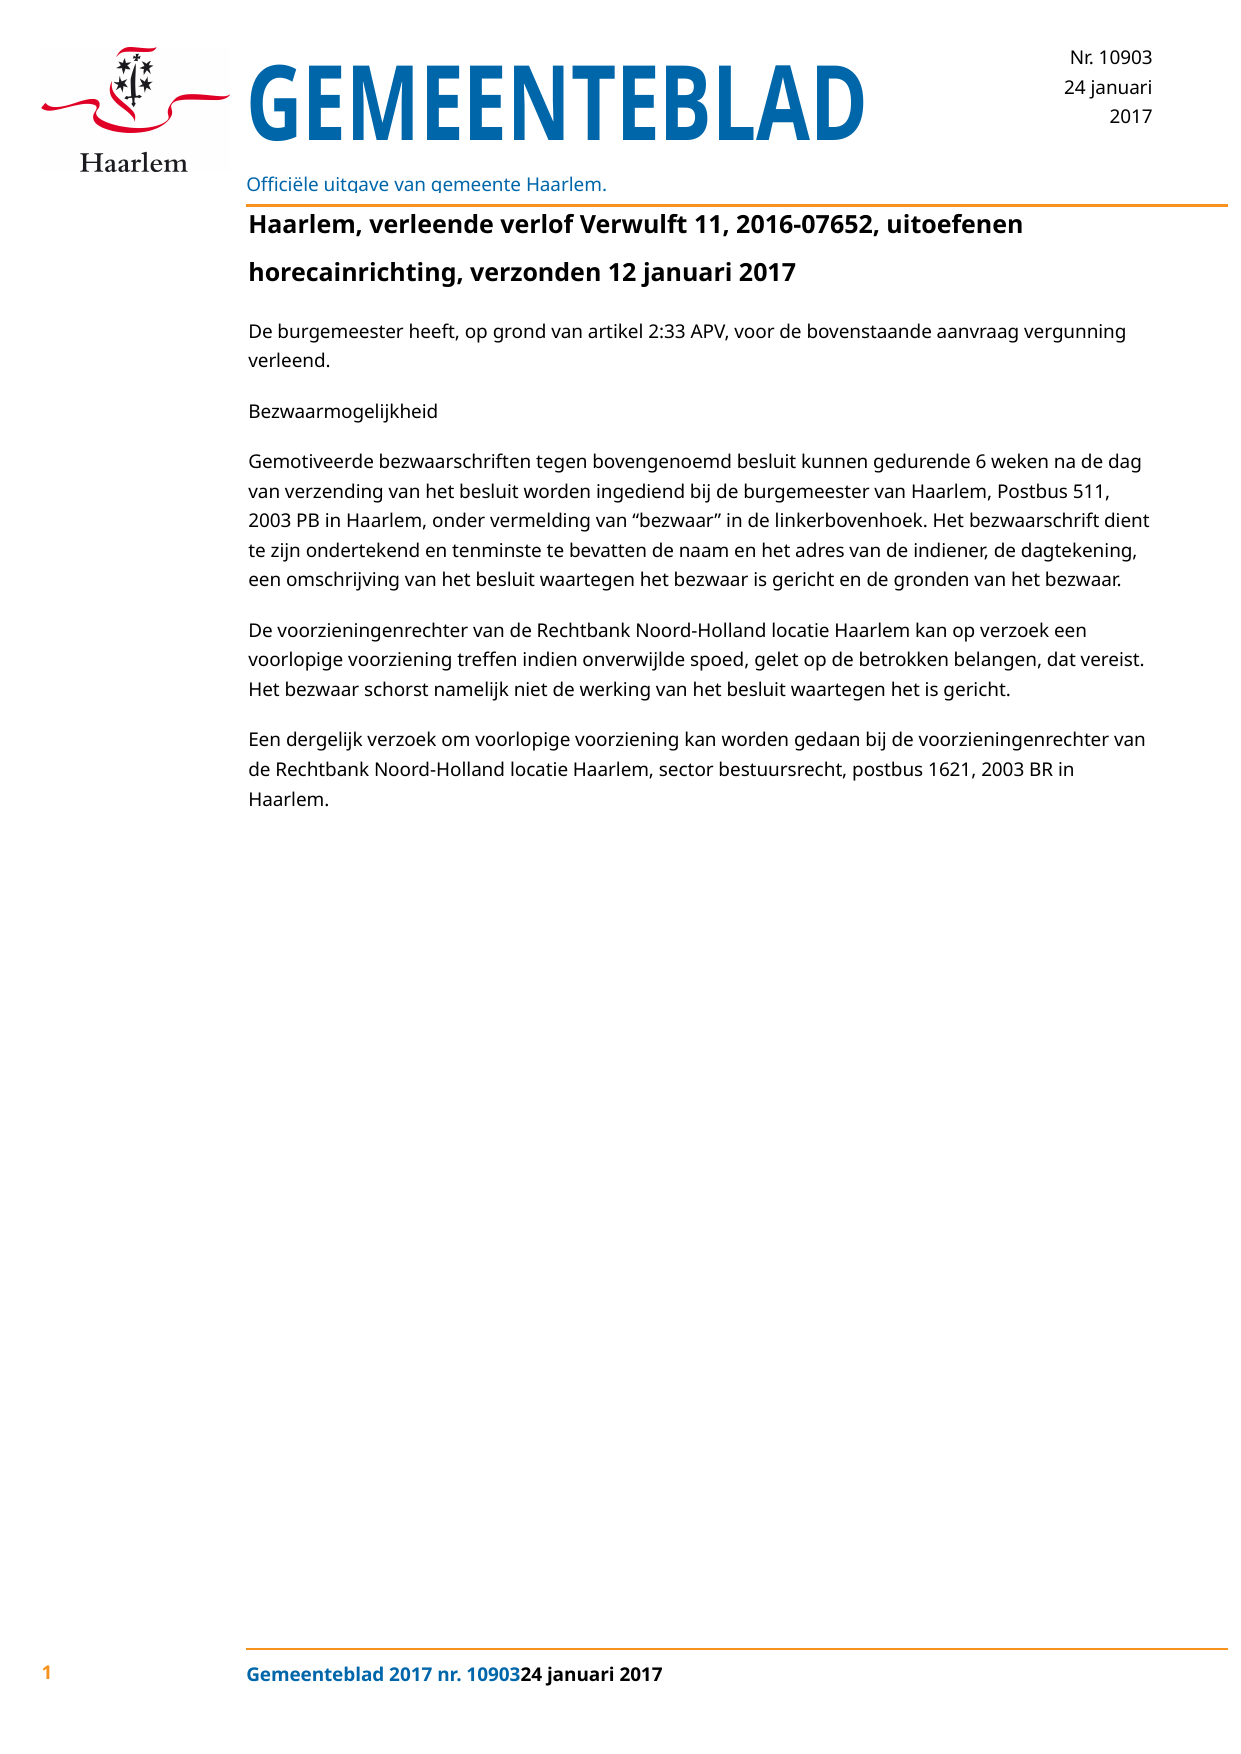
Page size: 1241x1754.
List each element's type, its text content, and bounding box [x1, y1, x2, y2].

text Bezwaarmogelijkheid [248, 398, 1152, 424]
text De voorzieningenrechter van de Rechtbank Noord-Holland locatie Haarlem kan op verzoek een voorlopige voorziening treffen indien onverwijlde spoed, gelet op de betrokken belangen, dat vereist. Het bezwaar schorst namelijk niet de werking van het besluit waartegen het is gericht. [248, 617, 1152, 702]
text De burgemeester heeft, op grond van artikel 2:33 APV, voor de bovenstaande aanvraag vergunning verleend. [248, 318, 1152, 373]
text Gemotiveerde bezwaarschriften tegen bovengenoemd besluit kunnen gedurende 6 weken na de dag van verzending van het besluit worden ingediend bij de burgemeester van Haarlem, Postbus 511, 2003 PB in Haarlem, onder vermelding van “bezwaar” in de linkerbovenhoek. Het bezwaarschrift dient te zijn ondertekend en tenminste te bevatten de naam en het adres van de indiener, de dagtekening, een omschrijving van het besluit waartegen het bezwaar is gericht en de gronden van het bezwaar. [248, 448, 1152, 592]
text Haarlem, verleende verlof Verwulft 11, 2016-07652, uitoefenen horecainrichting, verzonden 12 januari 2017 [248, 207, 1152, 288]
text Een dergelijk verzoek om voorlopige voorziening kan worden gedaan bij de voorzieningenrechter van de Rechtbank Noord-Holland locatie Haarlem, sector bestuursrecht, postbus 1621, 2003 BR in Haarlem. [248, 727, 1152, 812]
picture [41, 47, 231, 172]
